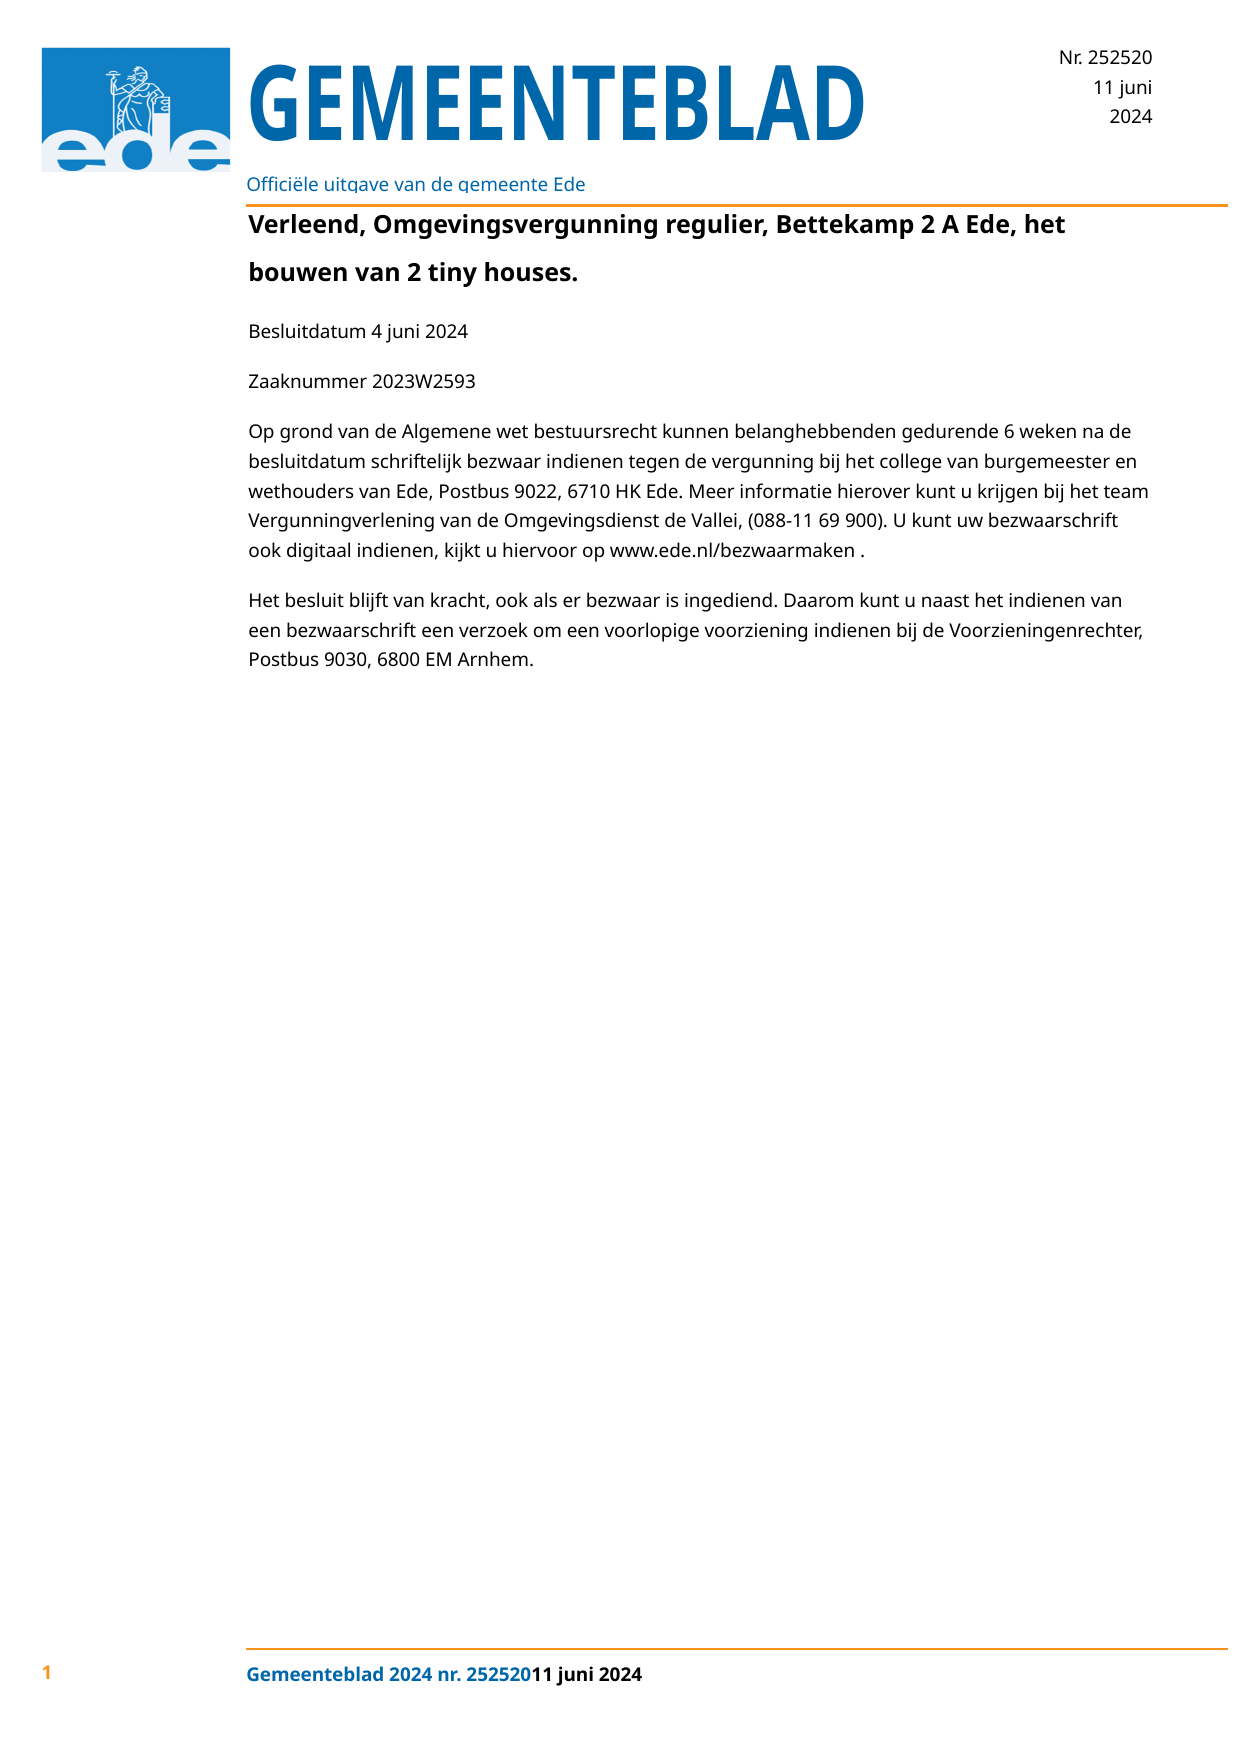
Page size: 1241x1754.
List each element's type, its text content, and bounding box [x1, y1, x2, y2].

text Besluitdatum 4 juni 2024 [248, 318, 1152, 344]
text Verleend, Omgevingsvergunning regulier, Bettekamp 2 A Ede, het bouwen van 2 tiny houses. [248, 207, 1152, 288]
text Zaaknummer 2023W2593 [248, 368, 1152, 394]
text Het besluit blijft van kracht, ook als er bezwaar is ingediend. Daarom kunt u naast het indienen van een bezwaarschrift een verzoek om een voorlopige voorziening indienen bij de Voorzieningenrechter, Postbus 9030, 6800 EM Arnhem. [248, 587, 1152, 672]
picture [41, 47, 231, 172]
text Op grond van de Algemene wet bestuursrecht kunnen belanghebbenden gedurende 6 weken na de besluitdatum schriftelijk bezwaar indienen tegen de vergunning bij het college van burgemeester en wethouders van Ede, Postbus 9022, 6710 HK Ede. Meer informatie hierover kunt u krijgen bij het team Vergunningverlening van de Omgevingsdienst de Vallei, (088-11 69 900). U kunt uw bezwaarschrift ook digitaal indienen, kijkt u hiervoor op www.ede.nl/bezwaarmaken . [248, 419, 1152, 563]
